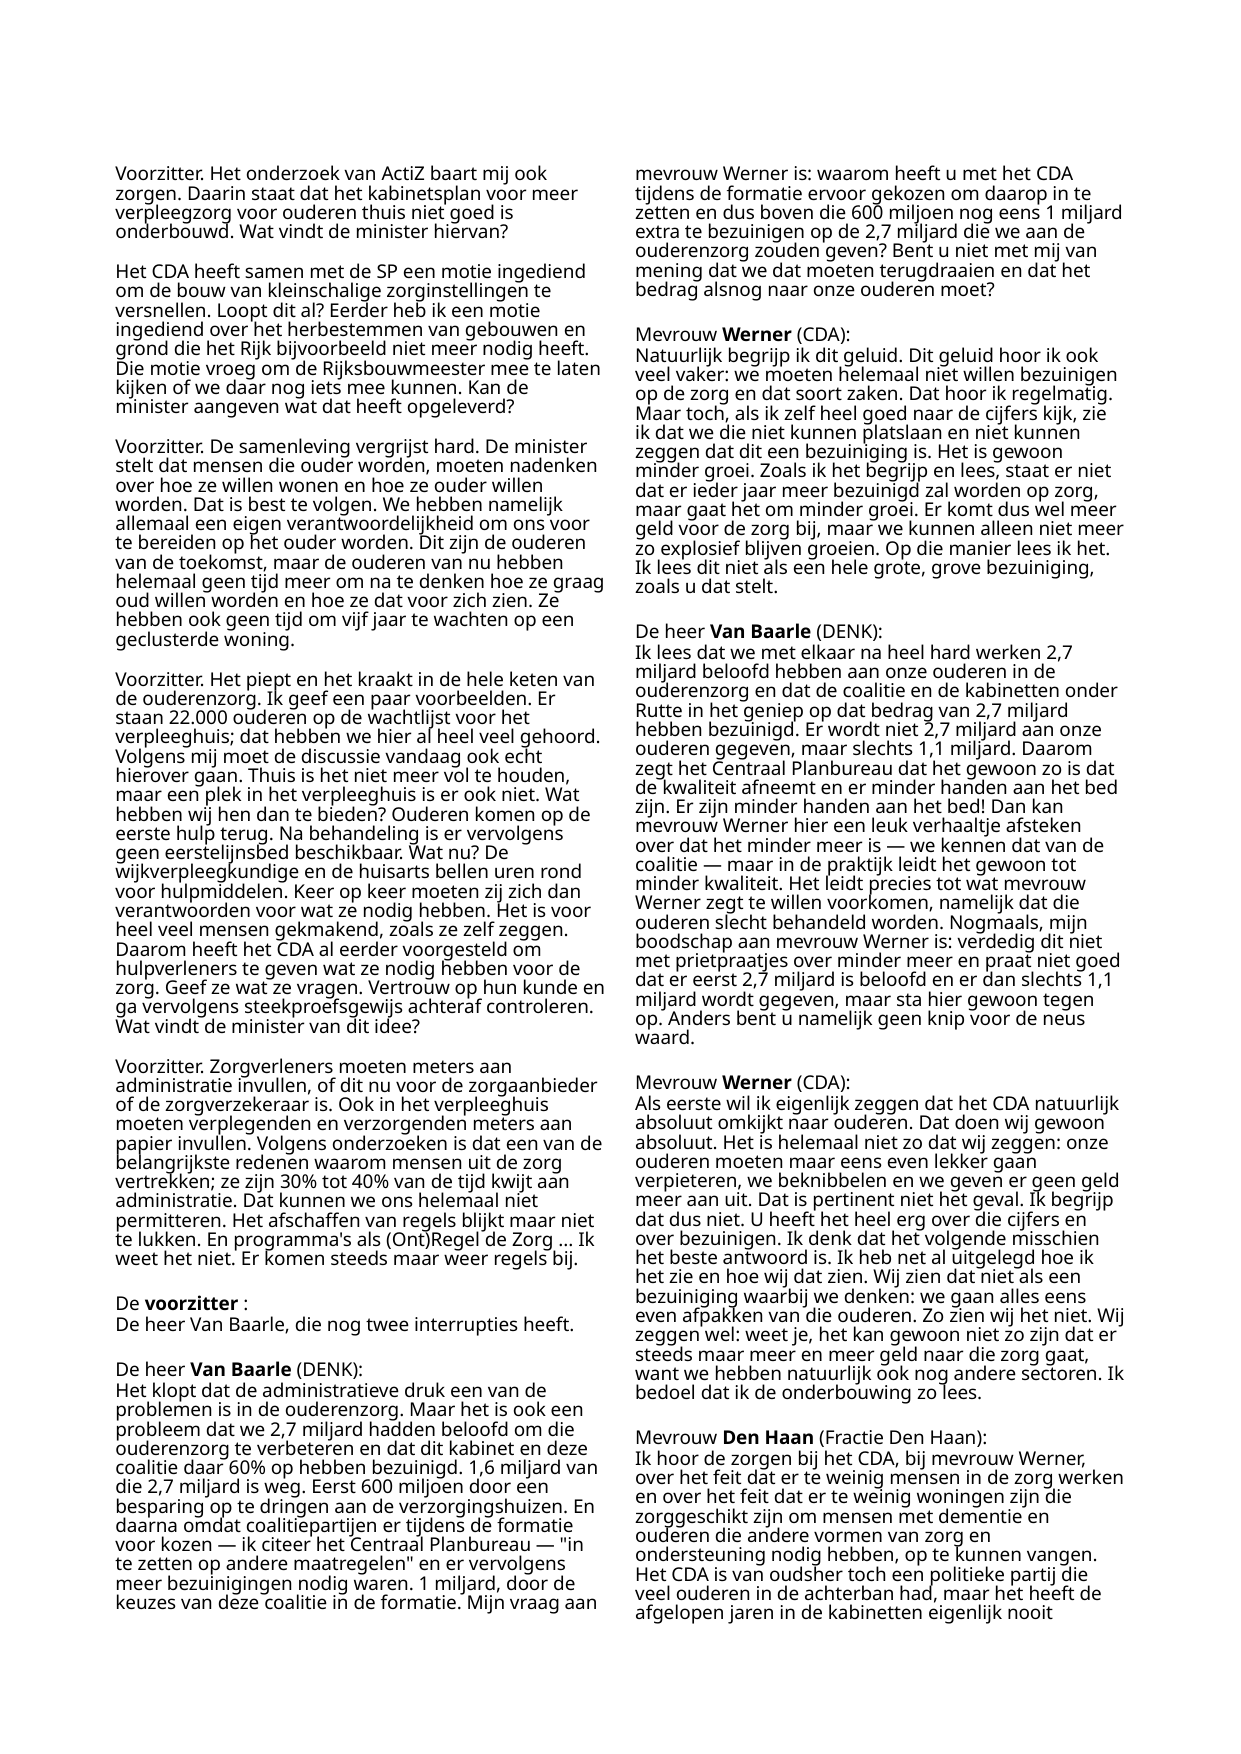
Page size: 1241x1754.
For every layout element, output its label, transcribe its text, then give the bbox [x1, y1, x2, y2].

text Natuurlijk begrijp ik dit geluid. Dit geluid hoor ik ook veel vaker: we moeten helemaal niet willen bezuinigen op de zorg en dat soort zaken. Dat hoor ik regelmatig. Maar toch, als ik zelf heel goed naar de cijfers kijk, zie ik dat we die niet kunnen platslaan en niet kunnen zeggen dat dit een bezuiniging is. Het is gewoon minder groei. Zoals ik het begrijp en lees, staat er niet dat er ieder jaar meer bezuinigd zal worden op zorg, maar gaat het om minder groei. Er komt dus wel meer geld voor de zorg bij, maar we kunnen alleen niet meer zo explosief blijven groeien. Op die manier lees ik het. Ik lees dit niet als een hele grote, grove bezuiniging, zoals u dat stelt. [635, 347, 1125, 597]
text Het CDA heeft samen met de SP een motie ingediend om de bouw van kleinschalige zorginstellingen te versnellen. Loopt dit al? Eerder heb ik een motie ingediend over het herbestemmen van gebouwen en grond die het Rijk bijvoorbeeld niet meer nodig heeft. Die motie vroeg om de Rijksbouwmeester mee te laten kijken of we daar nog iets mee kunnen. Kan de minister aangeven wat dat heeft opgeleverd? [115, 263, 605, 417]
text Als eerste wil ik eigenlijk zeggen dat het CDA natuurlijk absoluut omkijkt naar ouderen. Dat doen wij gewoon absoluut. Het is helemaal niet zo dat wij zeggen: onze ouderen moeten maar eens even lekker gaan verpieteren, we beknibbelen en we geven er geen geld meer aan uit. Dat is pertinent niet het geval. Ik begrijp dat dus niet. U heeft het heel erg over die cijfers en over bezuinigen. Ik denk dat het volgende misschien het beste antwoord is. Ik heb net al uitgelegd hoe ik het zie en hoe wij dat zien. Wij zien dat niet als een bezuiniging waarbij we denken: we gaan alles eens even afpakken van die ouderen. Zo zien wij het niet. Wij zeggen wel: weet je, het kan gewoon niet zo zijn dat er steeds maar meer en meer geld naar die zorg gaat, want we hebben natuurlijk ook nog andere sectoren. Ik bedoel dat ik de onderbouwing zo lees. [635, 1095, 1125, 1403]
text De heer Van Baarle, die nog twee interrupties heeft. [115, 1316, 605, 1335]
text Mevrouw Den Haan (Fractie Den Haan): [635, 1424, 1125, 1450]
text Mevrouw Werner (CDA): [635, 1069, 1125, 1095]
text De heer Van Baarle (DENK): [115, 1356, 605, 1382]
text Ik hoor de zorgen bij het CDA, bij mevrouw Werner, over het feit dat er te weinig mensen in de zorg werken en over het feit dat er te weinig woningen zijn die zorggeschikt zijn om mensen met dementie en ouderen die andere vormen van zorg en ondersteuning nodig hebben, op te kunnen vangen. Het CDA is van oudsher toch een politieke partij die veel ouderen in de achterban had, maar het heeft de afgelopen jaren in de kabinetten eigenlijk nooit [635, 1450, 1125, 1623]
text De voorzitter : [115, 1290, 605, 1316]
text Voorzitter. Zorgverleners moeten meters aan administratie invullen, of dit nu voor de zorgaanbieder of de zorgverzekeraar is. Ook in het verpleeghuis moeten verplegenden en verzorgenden meters aan papier invullen. Volgens onderzoeken is dat een van de belangrijkste redenen waarom mensen uit de zorg vertrekken; ze zijn 30% tot 40% van de tijd kwijt aan administratie. Dat kunnen we ons helemaal niet permitteren. Het afschaffen van regels blijkt maar niet te lukken. En programma's als (Ont)Regel de Zorg ... Ik weet het niet. Er komen steeds maar weer regels bij. [115, 1058, 605, 1269]
text De heer Van Baarle (DENK): [635, 618, 1125, 644]
text Voorzitter. De samenleving vergrijst hard. De minister stelt dat mensen die ouder worden, moeten nadenken over hoe ze willen wonen en hoe ze ouder willen worden. Dat is best te volgen. We hebben namelijk allemaal een eigen verantwoordelijkheid om ons voor te bereiden op het ouder worden. Dit zijn de ouderen van de toekomst, maar de ouderen van nu hebben helemaal geen tijd meer om na te denken hoe ze graag oud willen worden en hoe ze dat voor zich zien. Ze hebben ook geen tijd om vijf jaar te wachten op een geclusterde woning. [115, 438, 605, 650]
text Mevrouw Werner (CDA): [635, 321, 1125, 347]
text Voorzitter. Het piept en het kraakt in de hele keten van de ouderenzorg. Ik geef een paar voorbeelden. Er staan 22.000 ouderen op de wachtlijst voor het verpleeghuis; dat hebben we hier al heel veel gehoord. Volgens mij moet de discussie vandaag ook echt hierover gaan. Thuis is het niet meer vol te houden, maar een plek in het verpleeghuis is er ook niet. Wat hebben wij hen dan te bieden? Ouderen komen op de eerste hulp terug. Na behandeling is er vervolgens geen eerstelijnsbed beschikbaar. Wat nu? De wijkverpleegkundige en de huisarts bellen uren rond voor hulpmiddelen. Keer op keer moeten zij zich dan verantwoorden voor wat ze nodig hebben. Het is voor heel veel mensen gekmakend, zoals ze zelf zeggen. Daarom heeft het CDA al eerder voorgesteld om hulpverleners te geven wat ze nodig hebben voor de zorg. Geef ze wat ze vragen. Vertrouw op hun kunde en ga vervolgens steekproefsgewijs achteraf controleren. Wat vindt de minister van dit idee? [115, 671, 605, 1037]
text mevrouw Werner is: waarom heeft u met het CDA tijdens de formatie ervoor gekozen om daarop in te zetten en dus boven die 600 miljoen nog eens 1 miljard extra te bezuinigen op de 2,7 miljard die we aan de ouderenzorg zouden geven? Bent u niet met mij van mening dat we dat moeten terugdraaien en dat het bedrag alsnog naar onze ouderen moet? [635, 165, 1125, 300]
text Ik lees dat we met elkaar na heel hard werken 2,7 miljard beloofd hebben aan onze ouderen in de ouderenzorg en dat de coalitie en de kabinetten onder Rutte in het geniep op dat bedrag van 2,7 miljard hebben bezuinigd. Er wordt niet 2,7 miljard aan onze ouderen gegeven, maar slechts 1,1 miljard. Daarom zegt het Centraal Planbureau dat het gewoon zo is dat de kwaliteit afneemt en er minder handen aan het bed zijn. Er zijn minder handen aan het bed! Dan kan mevrouw Werner hier een leuk verhaaltje afsteken over dat het minder meer is — we kennen dat van de coalitie — maar in de praktijk leidt het gewoon tot minder kwaliteit. Het leidt precies tot wat mevrouw Werner zegt te willen voorkomen, namelijk dat die ouderen slecht behandeld worden. Nogmaals, mijn boodschap aan mevrouw Werner is: verdedig dit niet met prietpraatjes over minder meer en praat niet goed dat er eerst 2,7 miljard is beloofd en er dan slechts 1,1 miljard wordt gegeven, maar sta hier gewoon tegen op. Anders bent u namelijk geen knip voor de neus waard. [635, 644, 1125, 1048]
text Het klopt dat de administratieve druk een van de problemen is in de ouderenzorg. Maar het is ook een probleem dat we 2,7 miljard hadden beloofd om die ouderenzorg te verbeteren en dat dit kabinet en deze coalitie daar 60% op hebben bezuinigd. 1,6 miljard van die 2,7 miljard is weg. Eerst 600 miljoen door een besparing op te dringen aan de verzorgingshuizen. En daarna omdat coalitiepartijen er tijdens de formatie voor kozen — ik citeer het Centraal Planbureau — "in te zetten op andere maatregelen" en er vervolgens meer bezuinigingen nodig waren. 1 miljard, door de keuzes van deze coalitie in de formatie. Mijn vraag aan [115, 1382, 605, 1613]
text Voorzitter. Het onderzoek van ActiZ baart mij ook zorgen. Daarin staat dat het kabinetsplan voor meer verpleegzorg voor ouderen thuis niet goed is onderbouwd. Wat vindt de minister hiervan? [115, 165, 605, 242]
